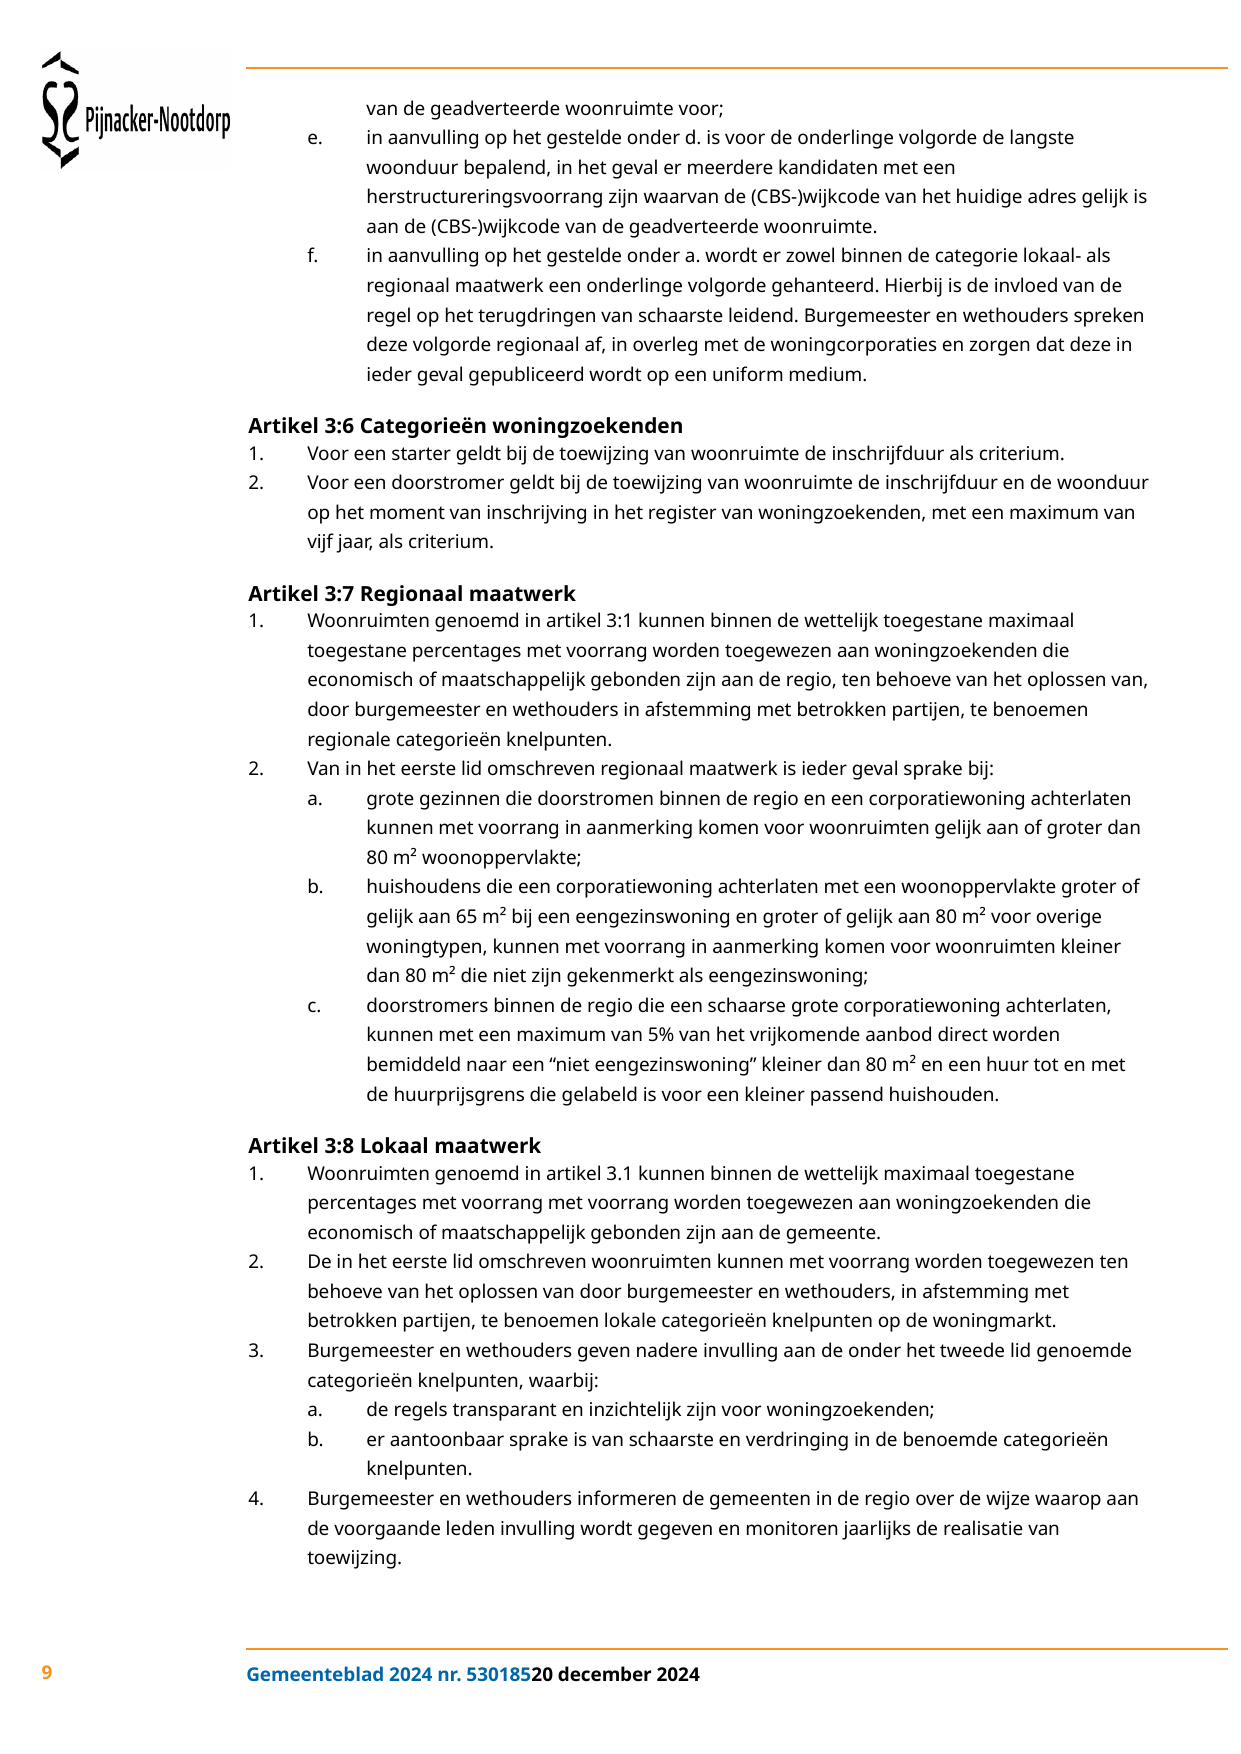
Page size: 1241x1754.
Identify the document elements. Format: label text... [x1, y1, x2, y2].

list van de geadverteerde woonruimte voor; [307, 95, 1152, 121]
picture [41, 47, 231, 172]
list grote gezinnen die doorstromen binnen de regio en een corporatiewoning achterlaten kunnen met voorrang in aanmerking komen voor woonruimten gelijk aan of groter dan 80 m² woonoppervlakte; [307, 785, 1152, 870]
list Voor een starter geldt bij de toewijzing van woonruimte de inschrijfduur als criterium. [248, 440, 1152, 466]
list Burgemeester en wethouders geven nadere invulling aan de onder het tweede lid genoemde categorieën knelpunten, waarbij: [248, 1337, 1152, 1392]
list De in het eerste lid omschreven woonruimten kunnen met voorrang worden toegewezen ten behoeve van het oplossen van door burgemeester en wethouders, in afstemming met betrokken partijen, te benoemen lokale categorieën knelpunten op de woningmarkt. [248, 1248, 1152, 1333]
list Voor een doorstromer geldt bij de toewijzing van woonruimte de inschrijfduur en de woonduur op het moment van inschrijving in het register van woningzoekenden, met een maximum van vijf jaar, als criterium. [248, 469, 1152, 554]
text Artikel 3:6 Categorieën woningzoekenden [248, 411, 1152, 440]
list Burgemeester en wethouders informeren de gemeenten in de regio over de wijze waarop aan de voorgaande leden invulling wordt gegeven en monitoren jaarlijks de realisatie van toewijzing. [248, 1485, 1152, 1570]
list Van in het eerste lid omschreven regionaal maatwerk is ieder geval sprake bij: [248, 755, 1152, 781]
list de regels transparant en inzichtelijk zijn voor woningzoekenden; [307, 1396, 1152, 1422]
list huishoudens die een corporatiewoning achterlaten met een woonoppervlakte groter of gelijk aan 65 m² bij een eengezinswoning en groter of gelijk aan 80 m² voor overige woningtypen, kunnen met voorrang in aanmerking komen voor woonruimten kleiner dan 80 m² die niet zijn gekenmerkt als eengezinswoning; [307, 874, 1152, 988]
list er aantoonbaar sprake is van schaarste en verdringing in de benoemde categorieën knelpunten. [307, 1426, 1152, 1481]
list in aanvulling op het gestelde onder d. is voor de onderlinge volgorde de langste woonduur bepalend, in het geval er meerdere kandidaten met een herstructureringsvoorrang zijn waarvan de (CBS-)wijkcode van het huidige adres gelijk is aan de (CBS-)wijkcode van de geadverteerde woonruimte. [307, 124, 1152, 239]
text Artikel 3:8 Lokaal maatwerk [248, 1131, 1152, 1160]
text Artikel 3:7 Regionaal maatwerk [248, 579, 1152, 607]
list Woonruimten genoemd in artikel 3:1 kunnen binnen de wettelijk toegestane maximaal toegestane percentages met voorrang worden toegewezen aan woningzoekenden die economisch of maatschappelijk gebonden zijn aan de regio, ten behoeve van het oplossen van, door burgemeester en wethouders in afstemming met betrokken partijen, te benoemen regionale categorieën knelpunten. [248, 607, 1152, 752]
list Woonruimten genoemd in artikel 3.1 kunnen binnen de wettelijk maximaal toegestane percentages met voorrang met voorrang worden toegewezen aan woningzoekenden die economisch of maatschappelijk gebonden zijn aan de gemeente. [248, 1160, 1152, 1244]
list in aanvulling op het gestelde onder a. wordt er zowel binnen de categorie lokaal- als regionaal maatwerk een onderlinge volgorde gehanteerd. Hierbij is de invloed van de regel op het terugdringen van schaarste leidend. Burgemeester en wethouders spreken deze volgorde regionaal af, in overleg met de woningcorporaties en zorgen dat deze in ieder geval gepubliceerd wordt op een uniform medium. [307, 243, 1152, 387]
list doorstromers binnen de regio die een schaarse grote corporatiewoning achterlaten, kunnen met een maximum van 5% van het vrijkomende aanbod direct worden bemiddeld naar een “niet eengezinswoning” kleiner dan 80 m² en een huur tot en met de huurprijsgrens die gelabeld is voor een kleiner passend huishouden. [307, 992, 1152, 1107]
